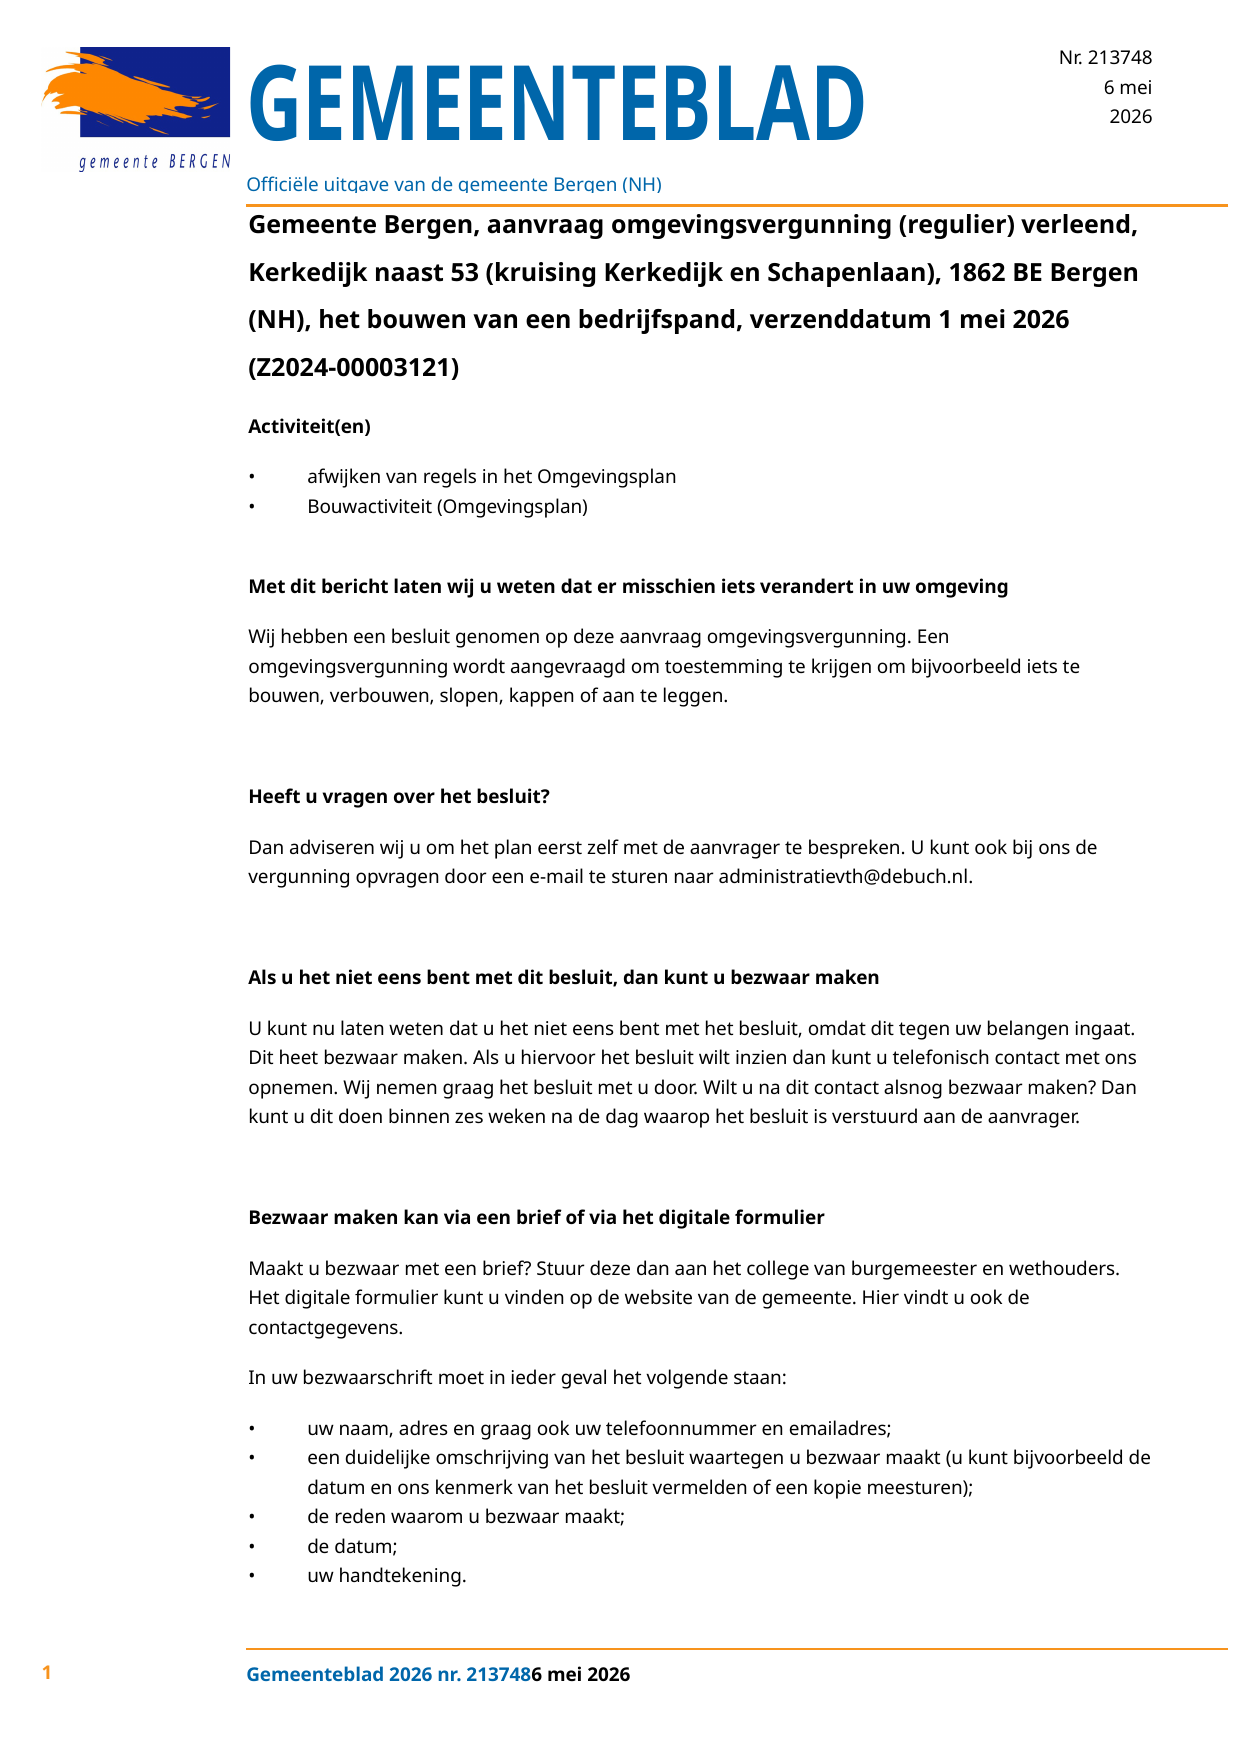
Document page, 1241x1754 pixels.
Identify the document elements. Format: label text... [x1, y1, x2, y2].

list uw naam, adres en graag ook uw telefoonnummer en emailadres; [248, 1415, 1152, 1441]
list een duidelijke omschrijving van het besluit waartegen u bezwaar maakt (u kunt bijvoorbeeld de datum en ons kenmerk van het besluit vermelden of een kopie meesturen); [248, 1444, 1152, 1500]
text In uw bezwaarschrift moet in ieder geval het volgende staan: [248, 1364, 1152, 1390]
text Bezwaar maken kan via een brief of via het digitale formulier [248, 1204, 1152, 1230]
text Maakt u bezwaar met een brief? Stuur deze dan aan het college van burgemeester en wethouders. Het digitale formulier kunt u vinden op de website van de gemeente. Hier vindt u ook de contactgegevens. [248, 1255, 1152, 1340]
text Dan adviseren wij u om het plan eerst zelf met de aanvrager te bespreken. U kunt ook bij ons de vergunning opvragen door een e-mail te sturen naar administratievth@debuch.nl. [248, 834, 1152, 889]
list Bouwactiviteit (Omgevingsplan) [248, 493, 1152, 519]
text Heeft u vragen over het besluit? [248, 783, 1152, 809]
picture [41, 47, 231, 172]
list uw handtekening. [248, 1563, 1152, 1588]
text Activiteit(en) [248, 413, 1152, 439]
text U kunt nu laten weten dat u het niet eens bent met het besluit, omdat dit tegen uw belangen ingaat. Dit heet bezwaar maken. Als u hiervoor het besluit wilt inzien dan kunt u telefonisch contact met ons opnemen. Wij nemen graag het besluit met u door. Wilt u na dit contact alsnog bezwaar maken? Dan kunt u dit doen binnen zes weken na de dag waarop het besluit is verstuurd aan de aanvrager. [248, 1015, 1152, 1129]
list de datum; [248, 1533, 1152, 1559]
text Als u het niet eens bent met dit besluit, dan kunt u bezwaar maken [248, 964, 1152, 990]
list de reden waarom u bezwaar maakt; [248, 1503, 1152, 1529]
text Wij hebben een besluit genomen op deze aanvraag omgevingsvergunning. Een omgevingsvergunning wordt aangevraagd om toestemming te krijgen om bijvoorbeeld iets te bouwen, verbouwen, slopen, kappen of aan te leggen. [248, 623, 1152, 708]
list afwijken van regels in het Omgevingsplan [248, 463, 1152, 489]
text Met dit bericht laten wij u weten dat er misschien iets verandert in uw omgeving [248, 573, 1152, 599]
text Gemeente Bergen, aanvraag omgevingsvergunning (regulier) verleend, Kerkedijk naast 53 (kruising Kerkedijk en Schapenlaan), 1862 BE Bergen (NH), het bouwen van een bedrijfspand, verzenddatum 1 mei 2026 (Z2024-00003121) [248, 207, 1152, 384]
